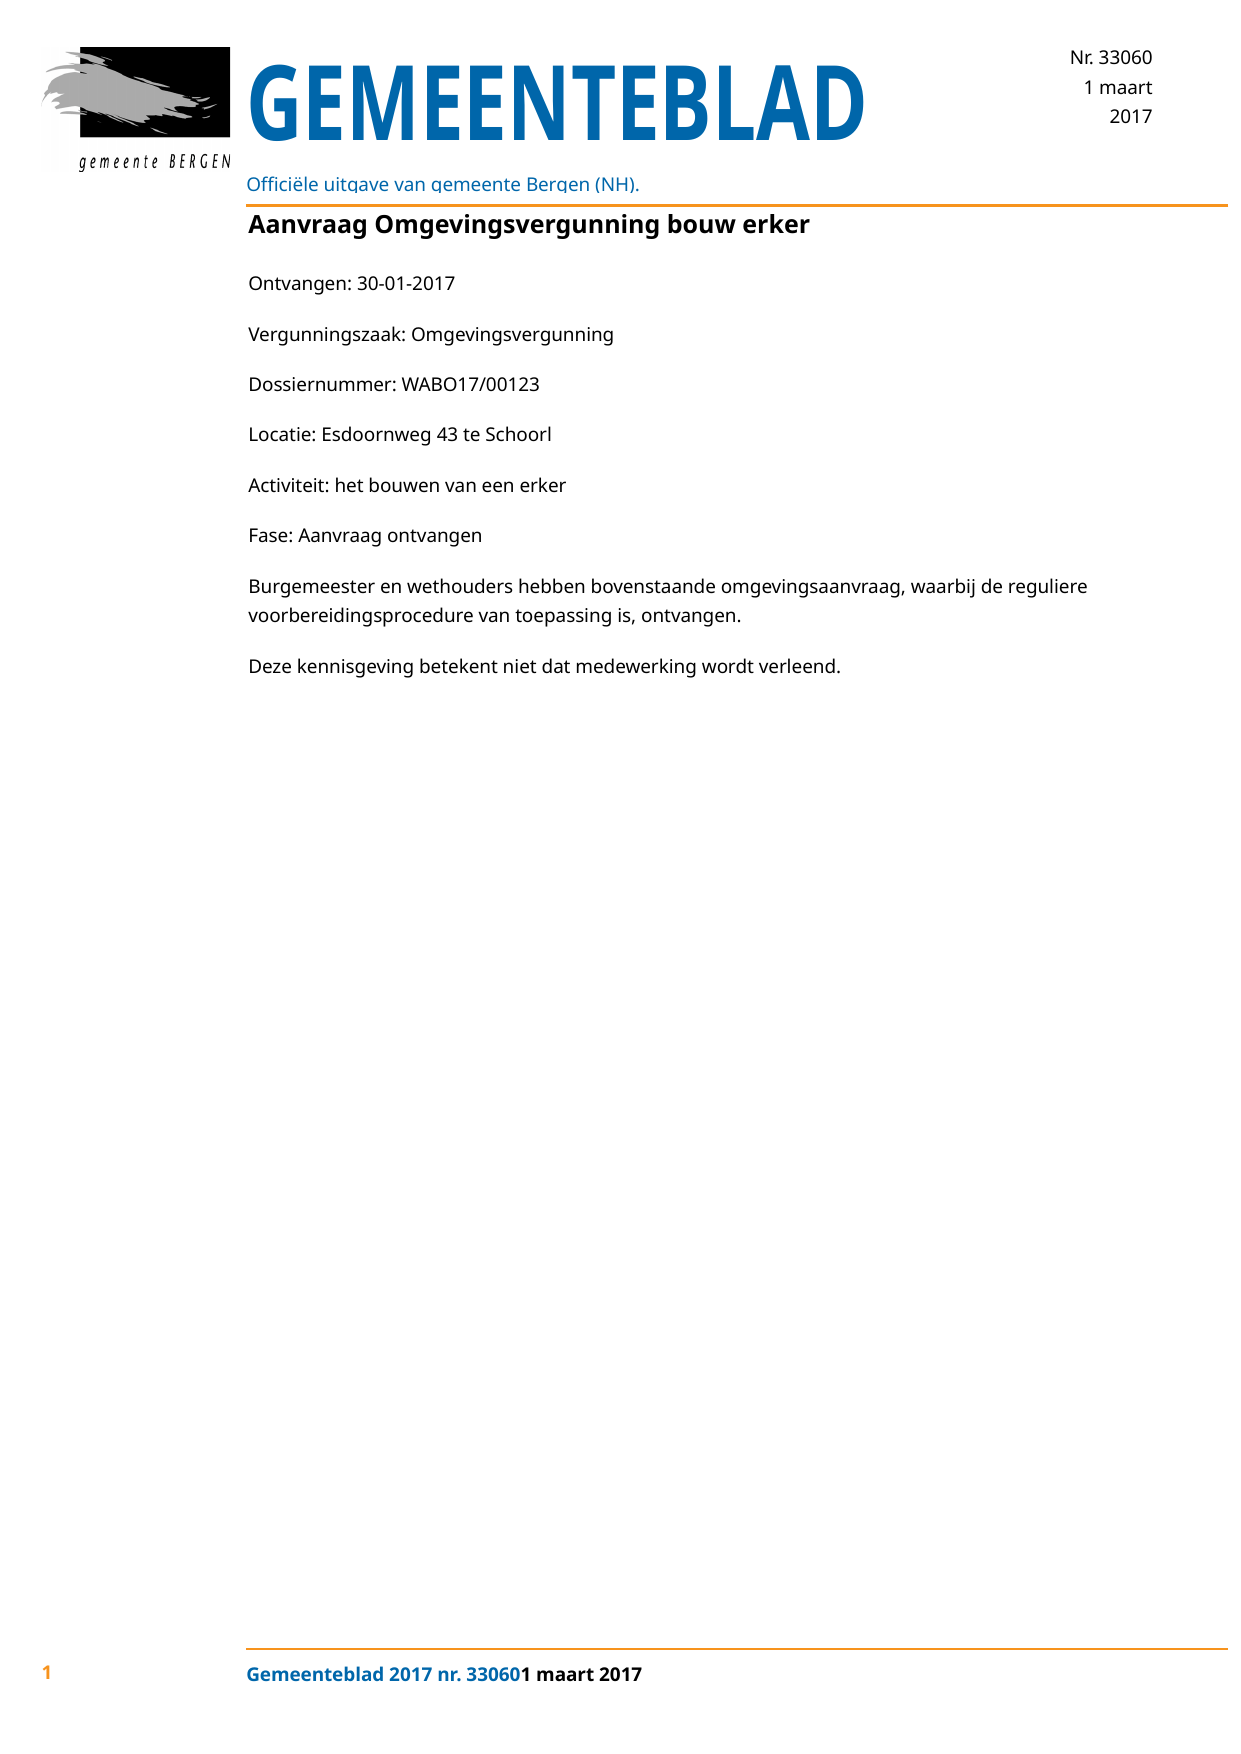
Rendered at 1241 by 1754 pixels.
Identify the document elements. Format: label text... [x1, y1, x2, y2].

text Dossiernummer: WABO17/00123 [248, 371, 1152, 397]
text Vergunningszaak: Omgevingsvergunning [248, 321, 1152, 346]
text Burgemeester en wethouders hebben bovenstaande omgevingsaanvraag, waarbij de reguliere voorbereidingsprocedure van toepassing is, ontvangen. [248, 573, 1152, 628]
picture [41, 47, 231, 172]
text Aanvraag Omgevingsvergunning bouw erker [248, 207, 1152, 241]
text Fase: Aanvraag ontvangen [248, 522, 1152, 548]
text Deze kennisgeving betekent niet dat medewerking wordt verleend. [248, 653, 1152, 678]
text Ontvangen: 30-01-2017 [248, 270, 1152, 296]
text Locatie: Esdoornweg 43 te Schoorl [248, 422, 1152, 447]
text Activiteit: het bouwen van een erker [248, 472, 1152, 498]
